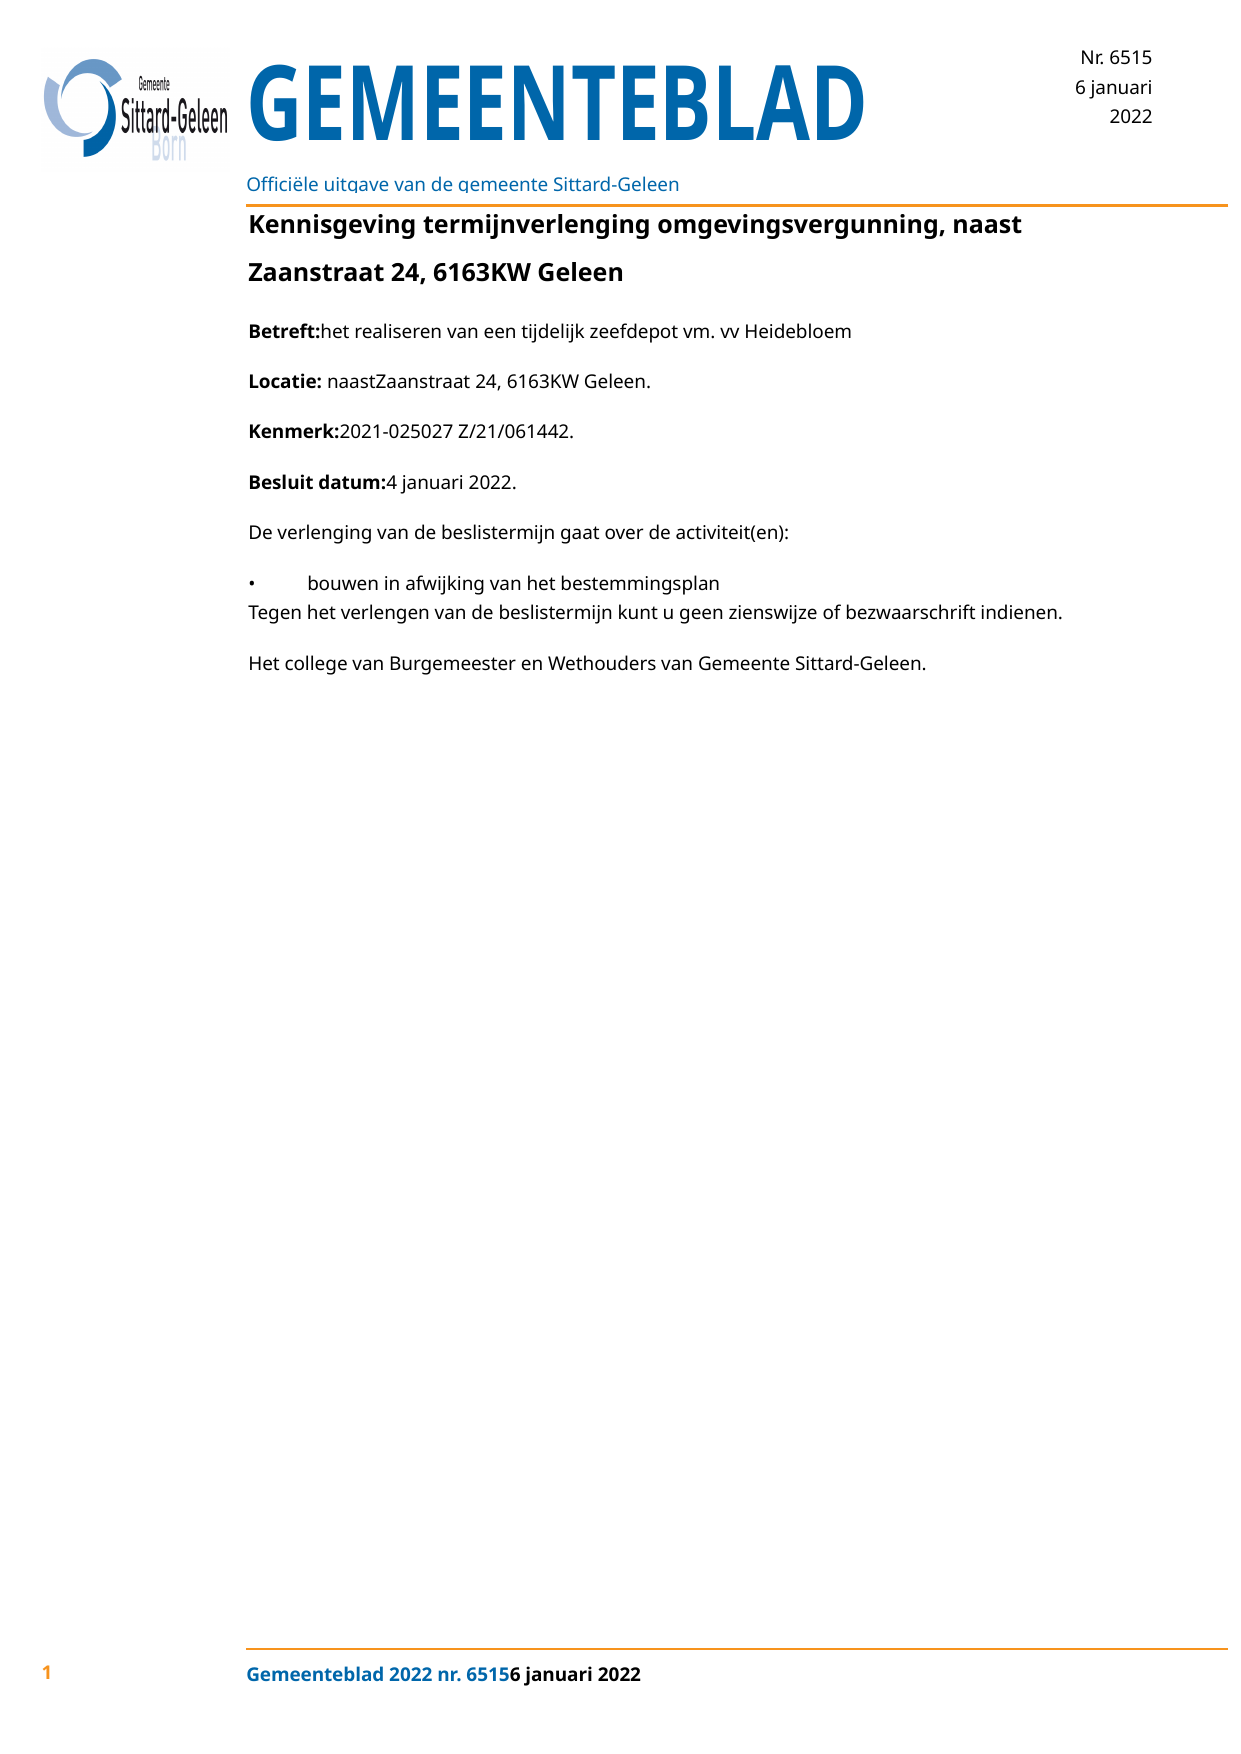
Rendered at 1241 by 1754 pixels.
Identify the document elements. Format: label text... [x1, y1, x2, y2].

text Tegen het verlengen van de beslistermijn kunt u geen zienswijze of bezwaarschrift indienen. [248, 599, 1152, 625]
text Locatie: naastZaanstraat 24, 6163KW Geleen. [248, 368, 1152, 394]
list bouwen in afwijking van het bestemmingsplan [248, 570, 1152, 596]
text Betreft:het realiseren van een tijdelijk zeefdepot vm. vv Heidebloem [248, 318, 1152, 344]
text De verlenging van de beslistermijn gaat over de activiteit(en): [248, 519, 1152, 545]
text Besluit datum:4 januari 2022. [248, 469, 1152, 495]
picture [41, 47, 231, 172]
text Het college van Burgemeester en Wethouders van Gemeente Sittard-Geleen. [248, 650, 1152, 676]
text Kennisgeving termijnverlenging omgevingsvergunning, naast Zaanstraat 24, 6163KW Geleen [248, 207, 1152, 288]
text Kenmerk:2021-025027 Z/21/061442. [248, 419, 1152, 444]
